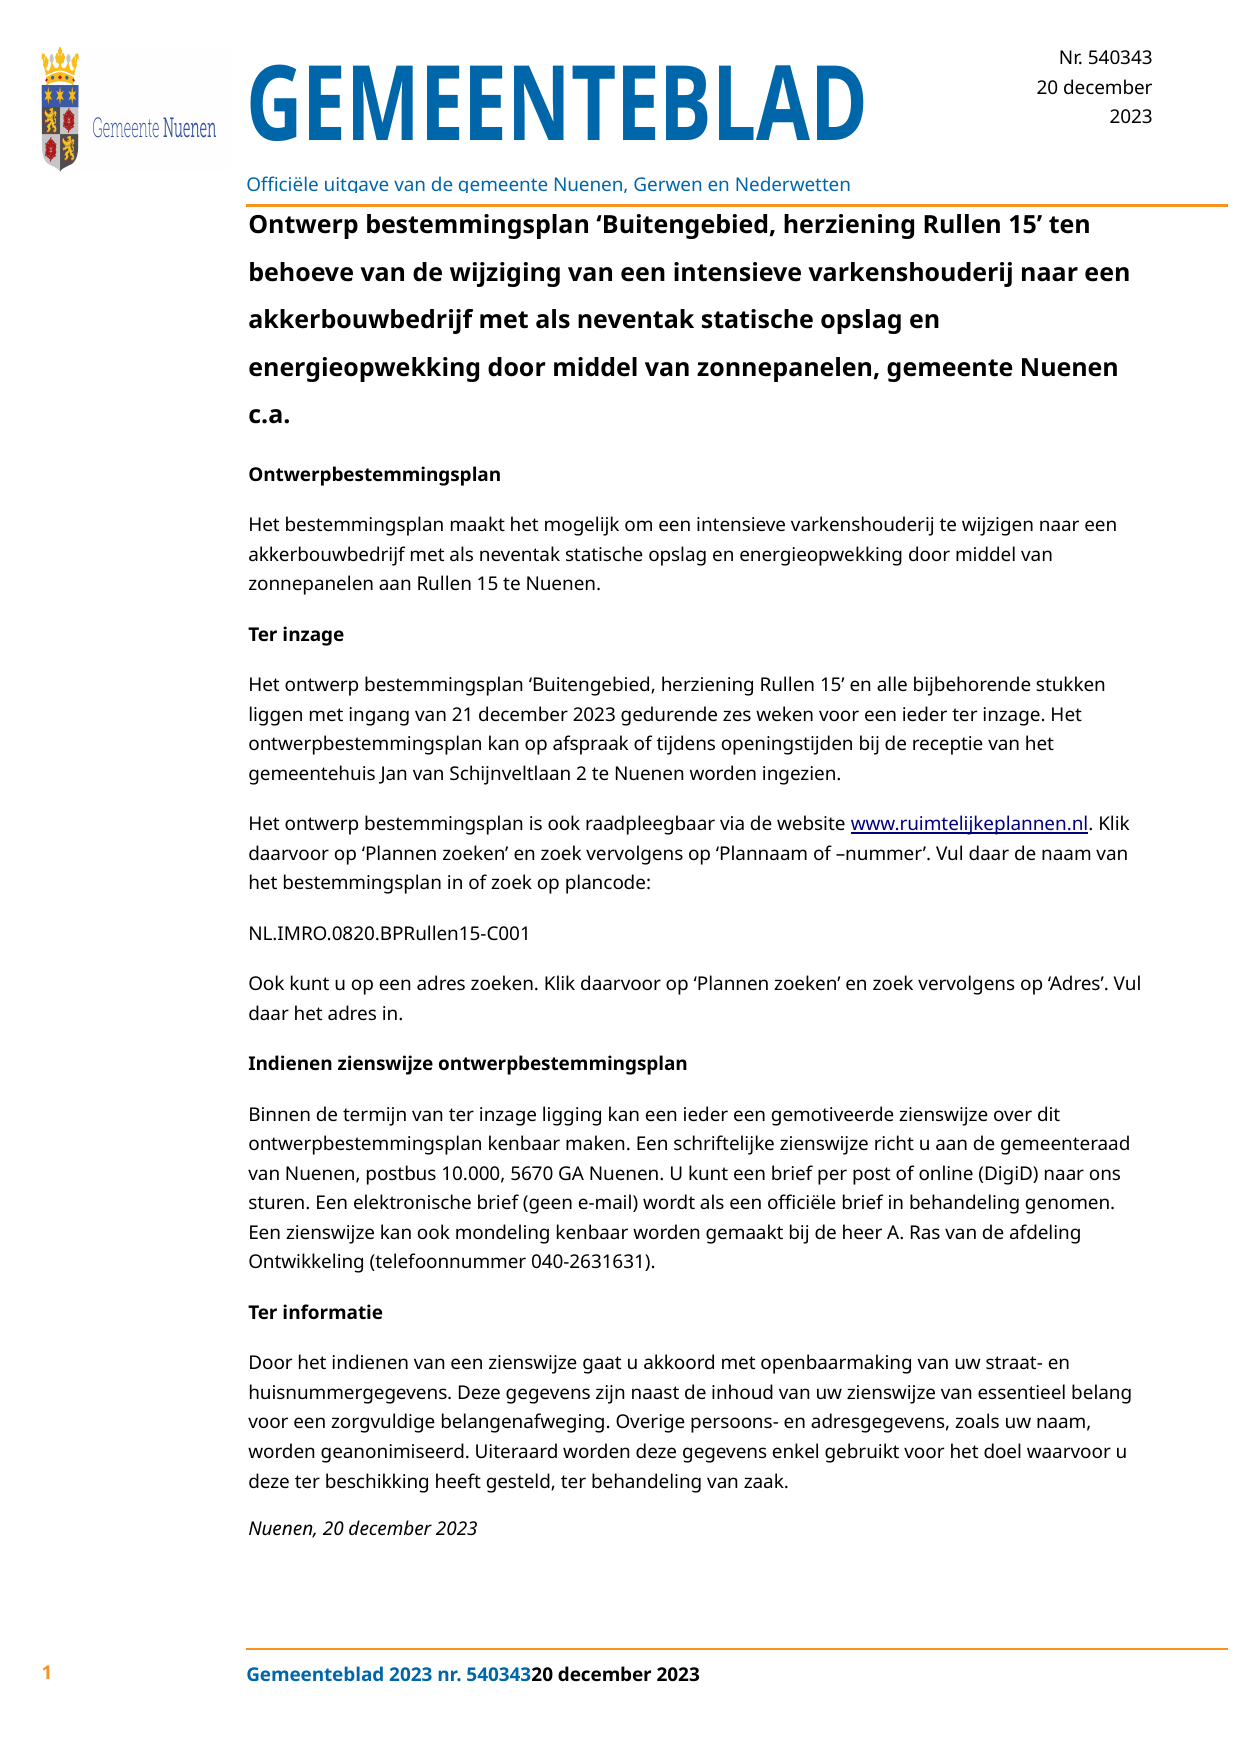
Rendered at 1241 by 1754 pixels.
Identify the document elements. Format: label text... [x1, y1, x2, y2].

text Ook kunt u op een adres zoeken. Klik daarvoor op ‘Plannen zoeken’ en zoek vervolgens op ‘Adres’. Vul daar het adres in. [248, 970, 1152, 1026]
text Ontwerpbestemmingsplan [248, 461, 1152, 486]
text Het bestemmingsplan maakt het mogelijk om een intensieve varkenshouderij te wijzigen naar een akkerbouwbedrijf met als neventak statische opslag en energieopwekking door middel van zonnepanelen aan Rullen 15 te Nuenen. [248, 511, 1152, 596]
text Binnen de termijn van ter inzage ligging kan een ieder een gemotiveerde zienswijze over dit ontwerpbestemmingsplan kenbaar maken. Een schriftelijke zienswijze richt u aan de gemeenteraad van Nuenen, postbus 10.000, 5670 GA Nuenen. U kunt een brief per post of online (DigiD) naar ons sturen. Een elektronische brief (geen e-mail) wordt als een officiële brief in behandeling genomen. Een zienswijze kan ook mondeling kenbaar worden gemaakt bij de heer A. Ras van de afdeling Ontwikkeling (telefoonnummer 040-2631631). [248, 1101, 1152, 1274]
text NL.IMRO.0820.BPRullen15-C001 [248, 920, 1152, 946]
text Ter inzage [248, 621, 1152, 646]
text Nuenen, 20 december 2023 [248, 1516, 1152, 1541]
picture [41, 47, 231, 172]
text Ter informatie [248, 1299, 1152, 1325]
text Door het indienen van een zienswijze gaat u akkoord met openbaarmaking van uw straat- en huisnummergegevens. Deze gegevens zijn naast de inhoud van uw zienswijze van essentieel belang voor een zorgvuldige belangenafweging. Overige persoons- en adresgegevens, zoals uw naam, worden geanonimiseerd. Uiteraard worden deze gegevens enkel gebruikt voor het doel waarvoor u deze ter beschikking heeft gesteld, ter behandeling van zaak. [248, 1349, 1152, 1493]
text Het ontwerp bestemmingsplan is ook raadpleegbaar via de website www.ruimtelijkeplannen.nl. Klik daarvoor op ‘Plannen zoeken’ en zoek vervolgens op ‘Plannaam of –nummer’. Vul daar de naam van het bestemmingsplan in of zoek op plancode: [248, 810, 1152, 895]
text Indienen zienswijze ontwerpbestemmingsplan [248, 1050, 1152, 1076]
text Ontwerp bestemmingsplan ‘Buitengebied, herziening Rullen 15’ ten behoeve van de wijziging van een intensieve varkenshouderij naar een akkerbouwbedrijf met als neventak statische opslag en energieopwekking door middel van zonnepanelen, gemeente Nuenen c.a. [248, 207, 1152, 431]
text Het ontwerp bestemmingsplan ‘Buitengebied, herziening Rullen 15’ en alle bijbehorende stukken liggen met ingang van 21 december 2023 gedurende zes weken voor een ieder ter inzage. Het ontwerpbestemmingsplan kan op afspraak of tijdens openingstijden bij de receptie van het gemeentehuis Jan van Schijnveltlaan 2 te Nuenen worden ingezien. [248, 671, 1152, 786]
